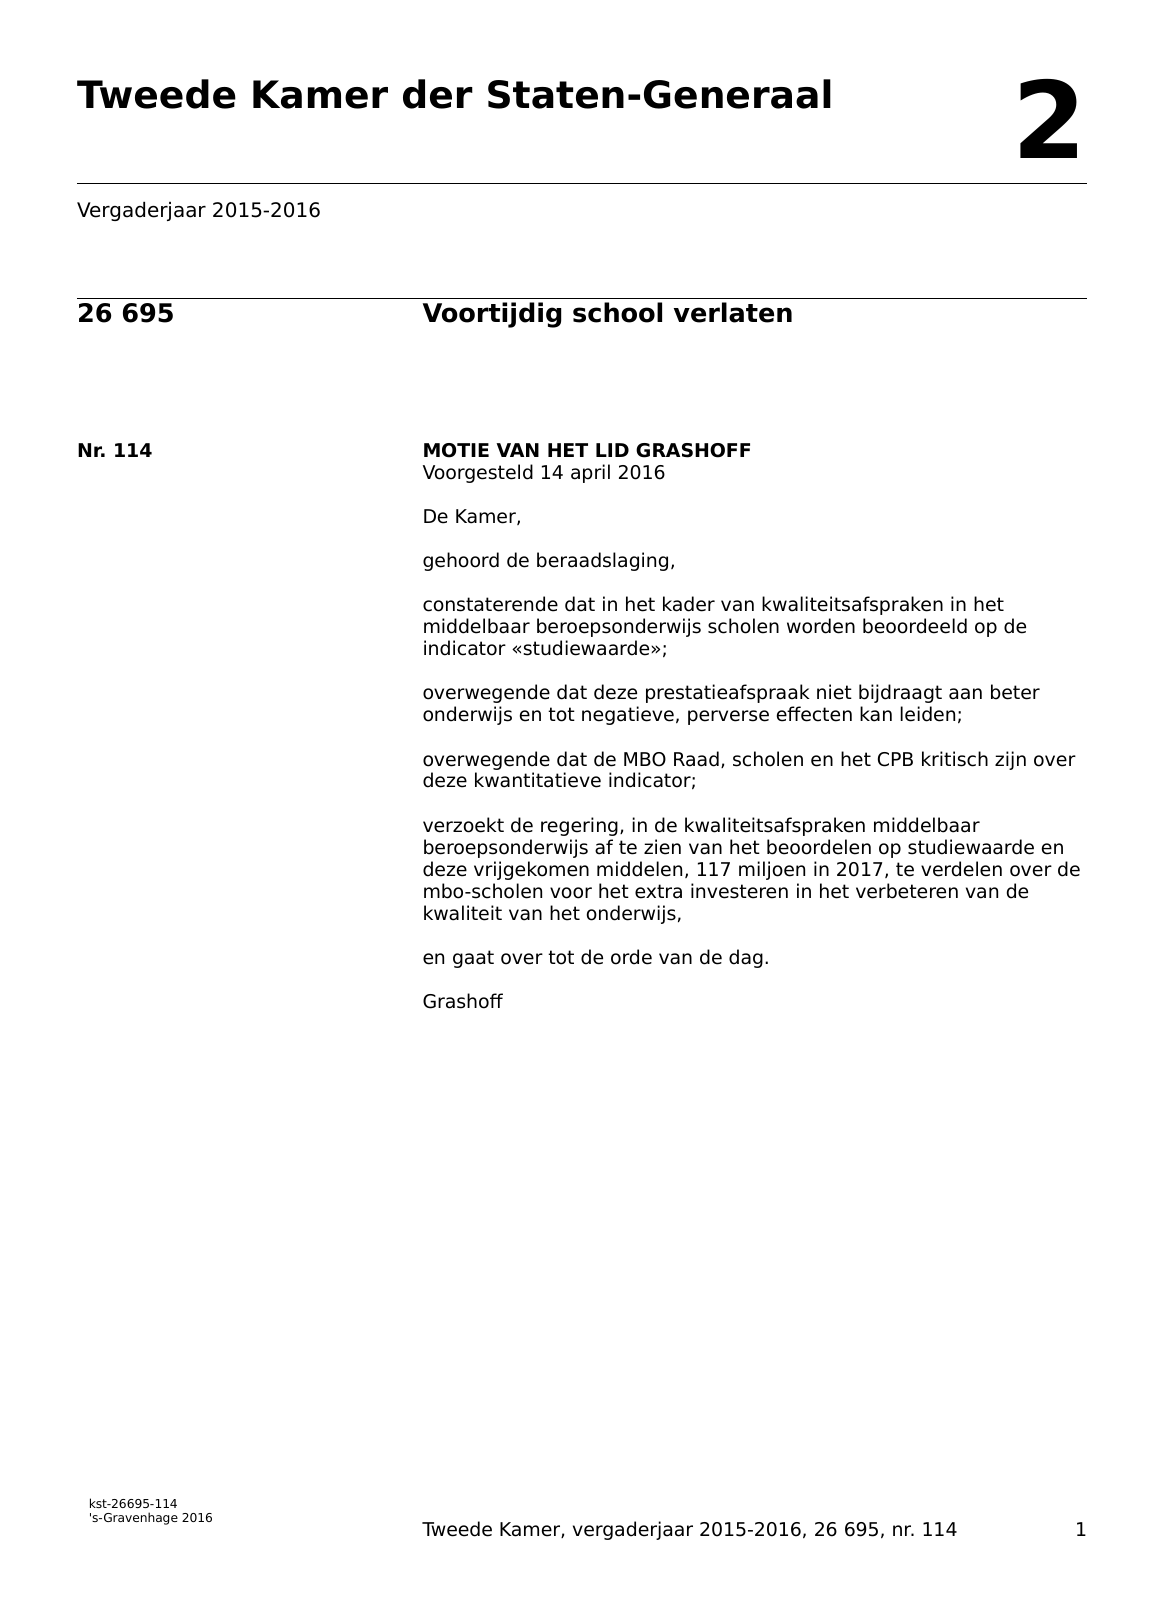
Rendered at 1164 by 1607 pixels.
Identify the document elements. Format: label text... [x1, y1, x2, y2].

text Voorgesteld 14 april 2016 [422, 462, 1087, 484]
table_header 2 [886, 59, 1087, 183]
text gehoord de beraadslaging, [422, 550, 1087, 572]
table_cell Vergaderjaar 2015-2016 [77, 184, 1087, 298]
text 's-Gravenhage 2016 [88, 1511, 323, 1525]
text verzoekt de regering, in de kwaliteitsafspraken middelbaar beroepsonderwijs af te zien van het beoordelen op studiewaarde en deze vrijgekomen middelen, 117 miljoen in 2017, te verdelen over de mbo-scholen voor het extra investeren in het verbeteren van de kwaliteit van het onderwijs, [422, 814, 1087, 924]
text De Kamer, [422, 506, 1087, 528]
text overwegende dat deze prestatieafspraak niet bijdraagt aan beter onderwijs en tot negatieve, perverse effecten kan leiden; [422, 682, 1087, 726]
text Grashoff [422, 991, 1087, 1013]
table_header Tweede Kamer der Staten-Generaal [77, 59, 886, 183]
text en gaat over tot de orde van de dag. [422, 947, 1087, 969]
subtitle 26 695 Voortijdig school verlaten [77, 299, 1087, 329]
text constaterende dat in het kader van kwaliteitsafspraken in het middelbaar beroepsonderwijs scholen worden beoordeeld op de indicator «studiewaarde»; [422, 594, 1087, 660]
subtitle Nr. 114 MOTIE VAN HET LID GRASHOFF [77, 440, 1087, 462]
text overwegende dat de MBO Raad, scholen en het CPB kritisch zijn over deze kwantitatieve indicator; [422, 748, 1087, 792]
text kst-26695-114 [88, 1497, 323, 1511]
